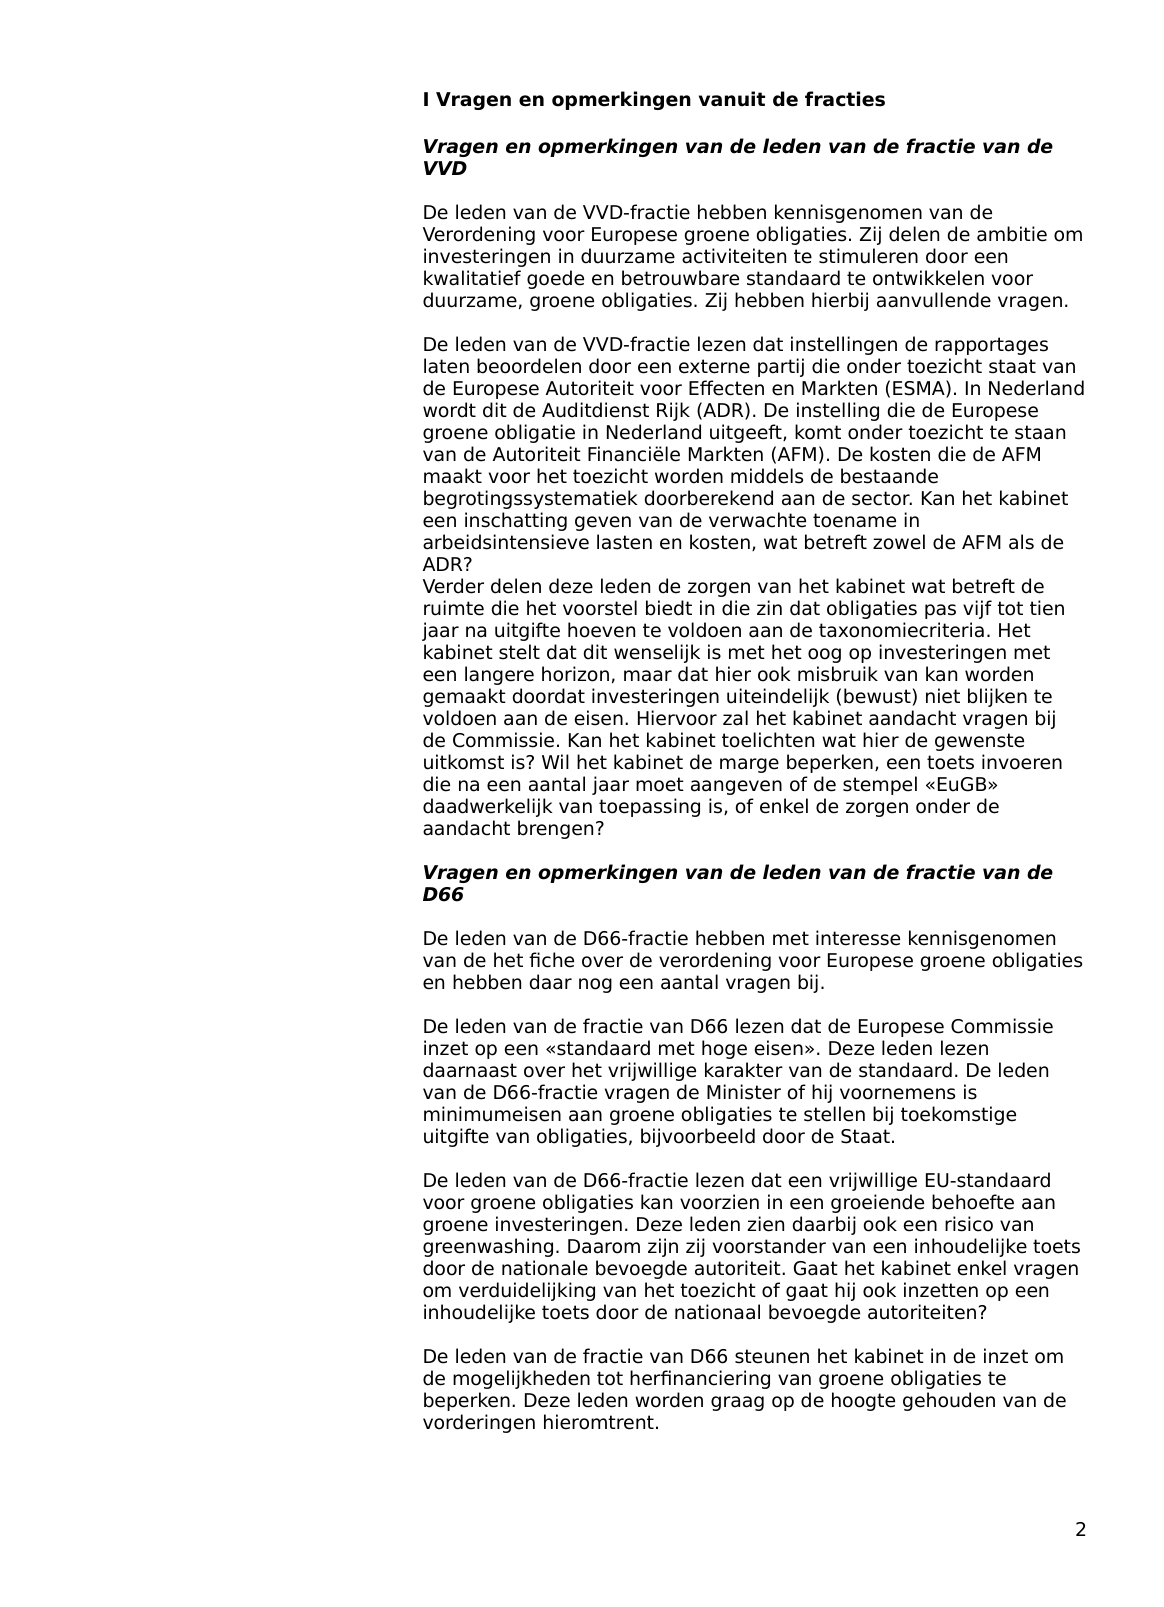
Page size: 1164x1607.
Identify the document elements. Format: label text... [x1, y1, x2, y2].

text De leden van de VVD-fractie hebben kennisgenomen van de Verordening voor Europese groene obligaties. Zij delen de ambitie om investeringen in duurzame activiteiten te stimuleren door een kwalitatief goede en betrouwbare standaard te ontwikkelen voor duurzame, groene obligaties. Zij hebben hierbij aanvullende vragen. [422, 202, 1087, 312]
text De leden van de fractie van D66 steunen het kabinet in de inzet om de mogelijkheden tot herfinanciering van groene obligaties te beperken. Deze leden worden graag op de hoogte gehouden van de vorderingen hieromtrent. [422, 1346, 1087, 1434]
subtitle Vragen en opmerkingen van de leden van de fractie van de VVD [422, 136, 1087, 180]
text De leden van de D66-fractie hebben met interesse kennisgenomen van de het fiche over de verordening voor Europese groene obligaties en hebben daar nog een aantal vragen bij. [422, 928, 1087, 994]
text De leden van de VVD-fractie lezen dat instellingen de rapportages laten beoordelen door een externe partij die onder toezicht staat van de Europese Autoriteit voor Effecten en Markten (ESMA). In Nederland wordt dit de Auditdienst Rijk (ADR). De instelling die de Europese groene obligatie in Nederland uitgeeft, komt onder toezicht te staan van de Autoriteit Financiële Markten (AFM). De kosten die de AFM maakt voor het toezicht worden middels de bestaande begrotingssystematiek doorberekend aan de sector. Kan het kabinet een inschatting geven van de verwachte toename in arbeidsintensieve lasten en kosten, wat betreft zowel de AFM als de ADR? [422, 334, 1087, 576]
subtitle Vragen en opmerkingen van de leden van de fractie van de D66 [422, 862, 1087, 906]
text Verder delen deze leden de zorgen van het kabinet wat betreft de ruimte die het voorstel biedt in die zin dat obligaties pas vijf tot tien jaar na uitgifte hoeven te voldoen aan de taxonomiecriteria. Het kabinet stelt dat dit wenselijk is met het oog op investeringen met een langere horizon, maar dat hier ook misbruik van kan worden gemaakt doordat investeringen uiteindelijk (bewust) niet blijken te voldoen aan de eisen. Hiervoor zal het kabinet aandacht vragen bij de Commissie. Kan het kabinet toelichten wat hier de gewenste uitkomst is? Wil het kabinet de marge beperken, een toets invoeren die na een aantal jaar moet aangeven of de stempel «EuGB» daadwerkelijk van toepassing is, of enkel de zorgen onder de aandacht brengen? [422, 576, 1087, 840]
subtitle I Vragen en opmerkingen vanuit de fracties [422, 89, 1087, 111]
text De leden van de D66-fractie lezen dat een vrijwillige EU-standaard voor groene obligaties kan voorzien in een groeiende behoefte aan groene investeringen. Deze leden zien daarbij ook een risico van greenwashing. Daarom zijn zij voorstander van een inhoudelijke toets door de nationale bevoegde autoriteit. Gaat het kabinet enkel vragen om verduidelijking van het toezicht of gaat hij ook inzetten op een inhoudelijke toets door de nationaal bevoegde autoriteiten? [422, 1170, 1087, 1324]
text De leden van de fractie van D66 lezen dat de Europese Commissie inzet op een «standaard met hoge eisen». Deze leden lezen daarnaast over het vrijwillige karakter van de standaard. De leden van de D66-fractie vragen de Minister of hij voornemens is minimumeisen aan groene obligaties te stellen bij toekomstige uitgifte van obligaties, bijvoorbeeld door de Staat. [422, 1016, 1087, 1148]
